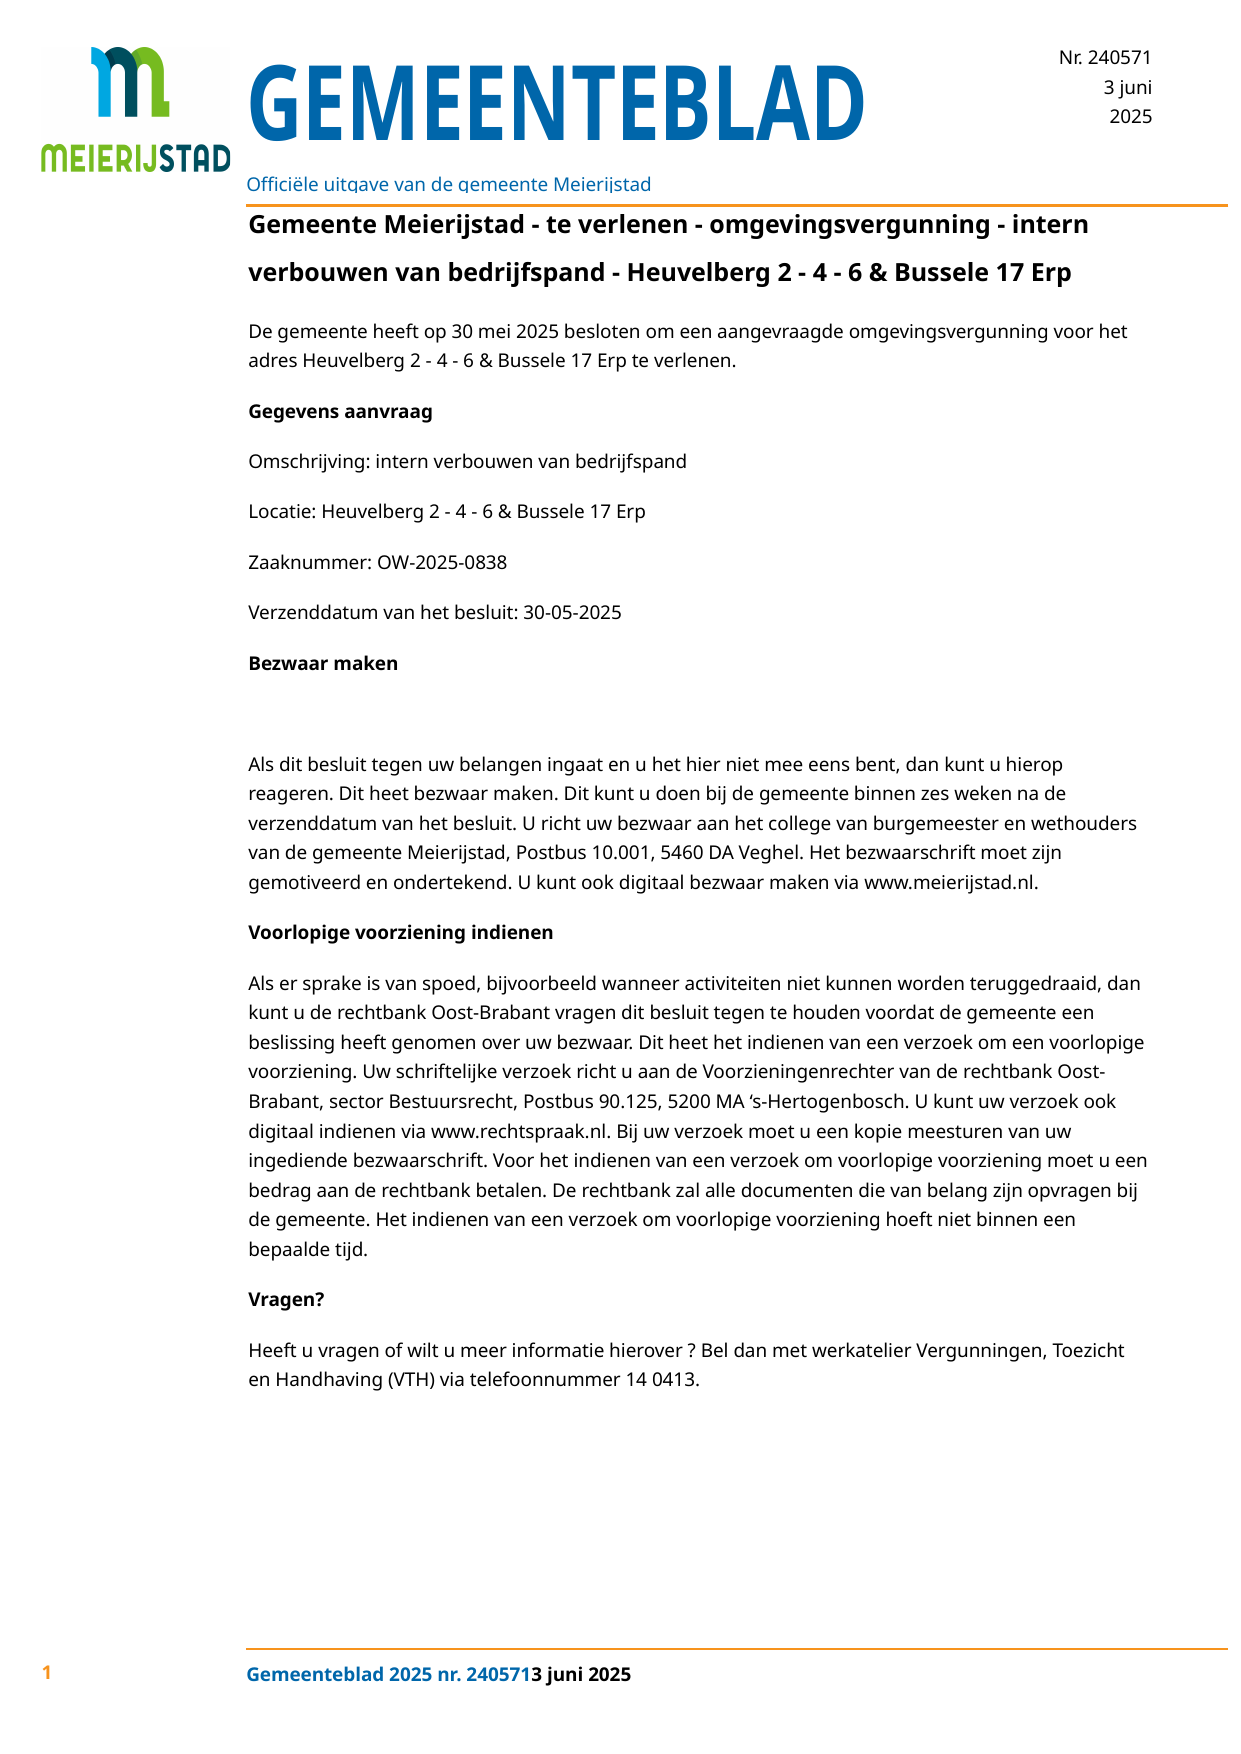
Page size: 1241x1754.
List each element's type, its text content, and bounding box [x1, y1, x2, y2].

text Heeft u vragen of wilt u meer informatie hierover ? Bel dan met werkatelier Vergunningen, Toezicht en Handhaving (VTH) via telefoonnummer 14 0413. [248, 1337, 1152, 1392]
text Als dit besluit tegen uw belangen ingaat en u het hier niet mee eens bent, dan kunt u hierop reageren. Dit heet bezwaar maken. Dit kunt u doen bij de gemeente binnen zes weken na de verzenddatum van het besluit. U richt uw bezwaar aan het college van burgemeester en wethouders van de gemeente Meierijstad, Postbus 10.001, 5460 DA Veghel. Het bezwaarschrift moet zijn gemotiveerd en ondertekend. U kunt ook digitaal bezwaar maken via www.meierijstad.nl. [248, 751, 1152, 895]
text Voorlopige voorziening indienen [248, 919, 1152, 945]
text Vragen? [248, 1287, 1152, 1312]
text De gemeente heeft op 30 mei 2025 besloten om een aangevraagde omgevingsvergunning voor het adres Heuvelberg 2 - 4 - 6 & Bussele 17 Erp te verlenen. [248, 318, 1152, 373]
text Omschrijving: intern verbouwen van bedrijfspand [248, 448, 1152, 474]
text Verzenddatum van het besluit: 30-05-2025 [248, 599, 1152, 625]
text Bezwaar maken [248, 650, 1152, 676]
text Gegevens aanvraag [248, 398, 1152, 424]
text Zaaknummer: OW-2025-0838 [248, 549, 1152, 575]
picture [41, 47, 231, 172]
text Gemeente Meierijstad - te verlenen - omgevingsvergunning - intern verbouwen van bedrijfspand - Heuvelberg 2 - 4 - 6 & Bussele 17 Erp [248, 207, 1152, 288]
text Locatie: Heuvelberg 2 - 4 - 6 & Bussele 17 Erp [248, 499, 1152, 524]
text Als er sprake is van spoed, bijvoorbeeld wanneer activiteiten niet kunnen worden teruggedraaid, dan kunt u de rechtbank Oost-Brabant vragen dit besluit tegen te houden voordat de gemeente een beslissing heeft genomen over uw bezwaar. Dit heet het indienen van een verzoek om een voorlopige voorziening. Uw schriftelijke verzoek richt u aan de Voorzieningenrechter van de rechtbank Oost-Brabant, sector Bestuursrecht, Postbus 90.125, 5200 MA ‘s-Hertogenbosch. U kunt uw verzoek ook digitaal indienen via www.rechtspraak.nl. Bij uw verzoek moet u een kopie meesturen van uw ingediende bezwaarschrift. Voor het indienen van een verzoek om voorlopige voorziening moet u een bedrag aan de rechtbank betalen. De rechtbank zal alle documenten die van belang zijn opvragen bij de gemeente. Het indienen van een verzoek om voorlopige voorziening hoeft niet binnen een bepaalde tijd. [248, 970, 1152, 1262]
